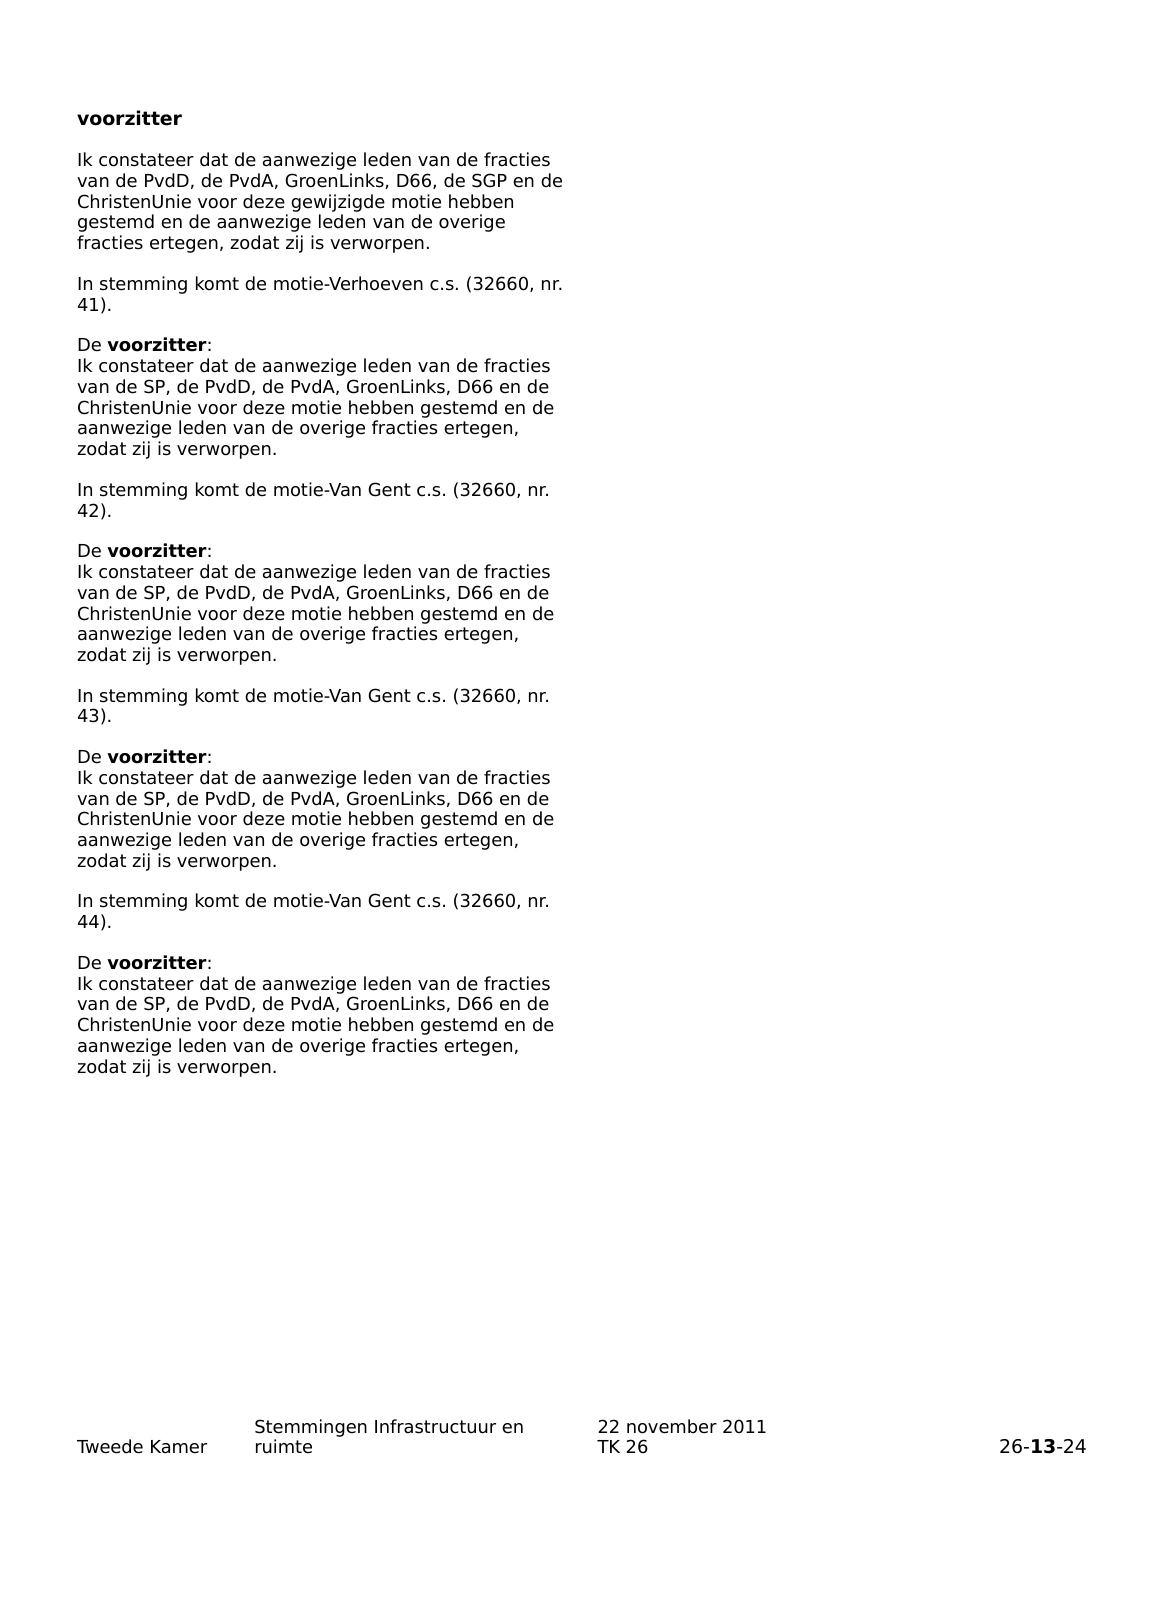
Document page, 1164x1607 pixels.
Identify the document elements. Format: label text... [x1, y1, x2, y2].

text Ik constateer dat de aanwezige leden van de fracties van de PvdD, de PvdA, GroenLinks, D66, de SGP en de ChristenUnie voor deze gewijzigde motie hebben gestemd en de aanwezige leden van de overige fracties ertegen, zodat zij is verworpen. [77, 150, 567, 254]
text Ik constateer dat de aanwezige leden van de fracties van de SP, de PvdD, de PvdA, GroenLinks, D66 en de ChristenUnie voor deze motie hebben gestemd en de aanwezige leden van de overige fracties ertegen, zodat zij is verworpen. [77, 973, 567, 1077]
text Ik constateer dat de aanwezige leden van de fracties van de SP, de PvdD, de PvdA, GroenLinks, D66 en de ChristenUnie voor deze motie hebben gestemd en de aanwezige leden van de overige fracties ertegen, zodat zij is verworpen. [77, 562, 567, 666]
text In stemming komt de motie-Van Gent c.s. (32660, nr. 44). [77, 891, 567, 933]
text De voorzitter: [77, 541, 567, 562]
text De voorzitter: [77, 747, 567, 768]
text Ik constateer dat de aanwezige leden van de fracties van de SP, de PvdD, de PvdA, GroenLinks, D66 en de ChristenUnie voor deze motie hebben gestemd en de aanwezige leden van de overige fracties ertegen, zodat zij is verworpen. [77, 768, 567, 871]
text In stemming komt de motie-Van Gent c.s. (32660, nr. 43). [77, 686, 567, 727]
text In stemming komt de motie-Verhoeven c.s. (32660, nr. 41). [77, 274, 567, 315]
text De voorzitter: [77, 335, 567, 356]
text Ik constateer dat de aanwezige leden van de fracties van de SP, de PvdD, de PvdA, GroenLinks, D66 en de ChristenUnie voor deze motie hebben gestemd en de aanwezige leden van de overige fracties ertegen, zodat zij is verworpen. [77, 356, 567, 460]
text In stemming komt de motie-Van Gent c.s. (32660, nr. 42). [77, 480, 567, 521]
text De voorzitter: [77, 953, 567, 973]
